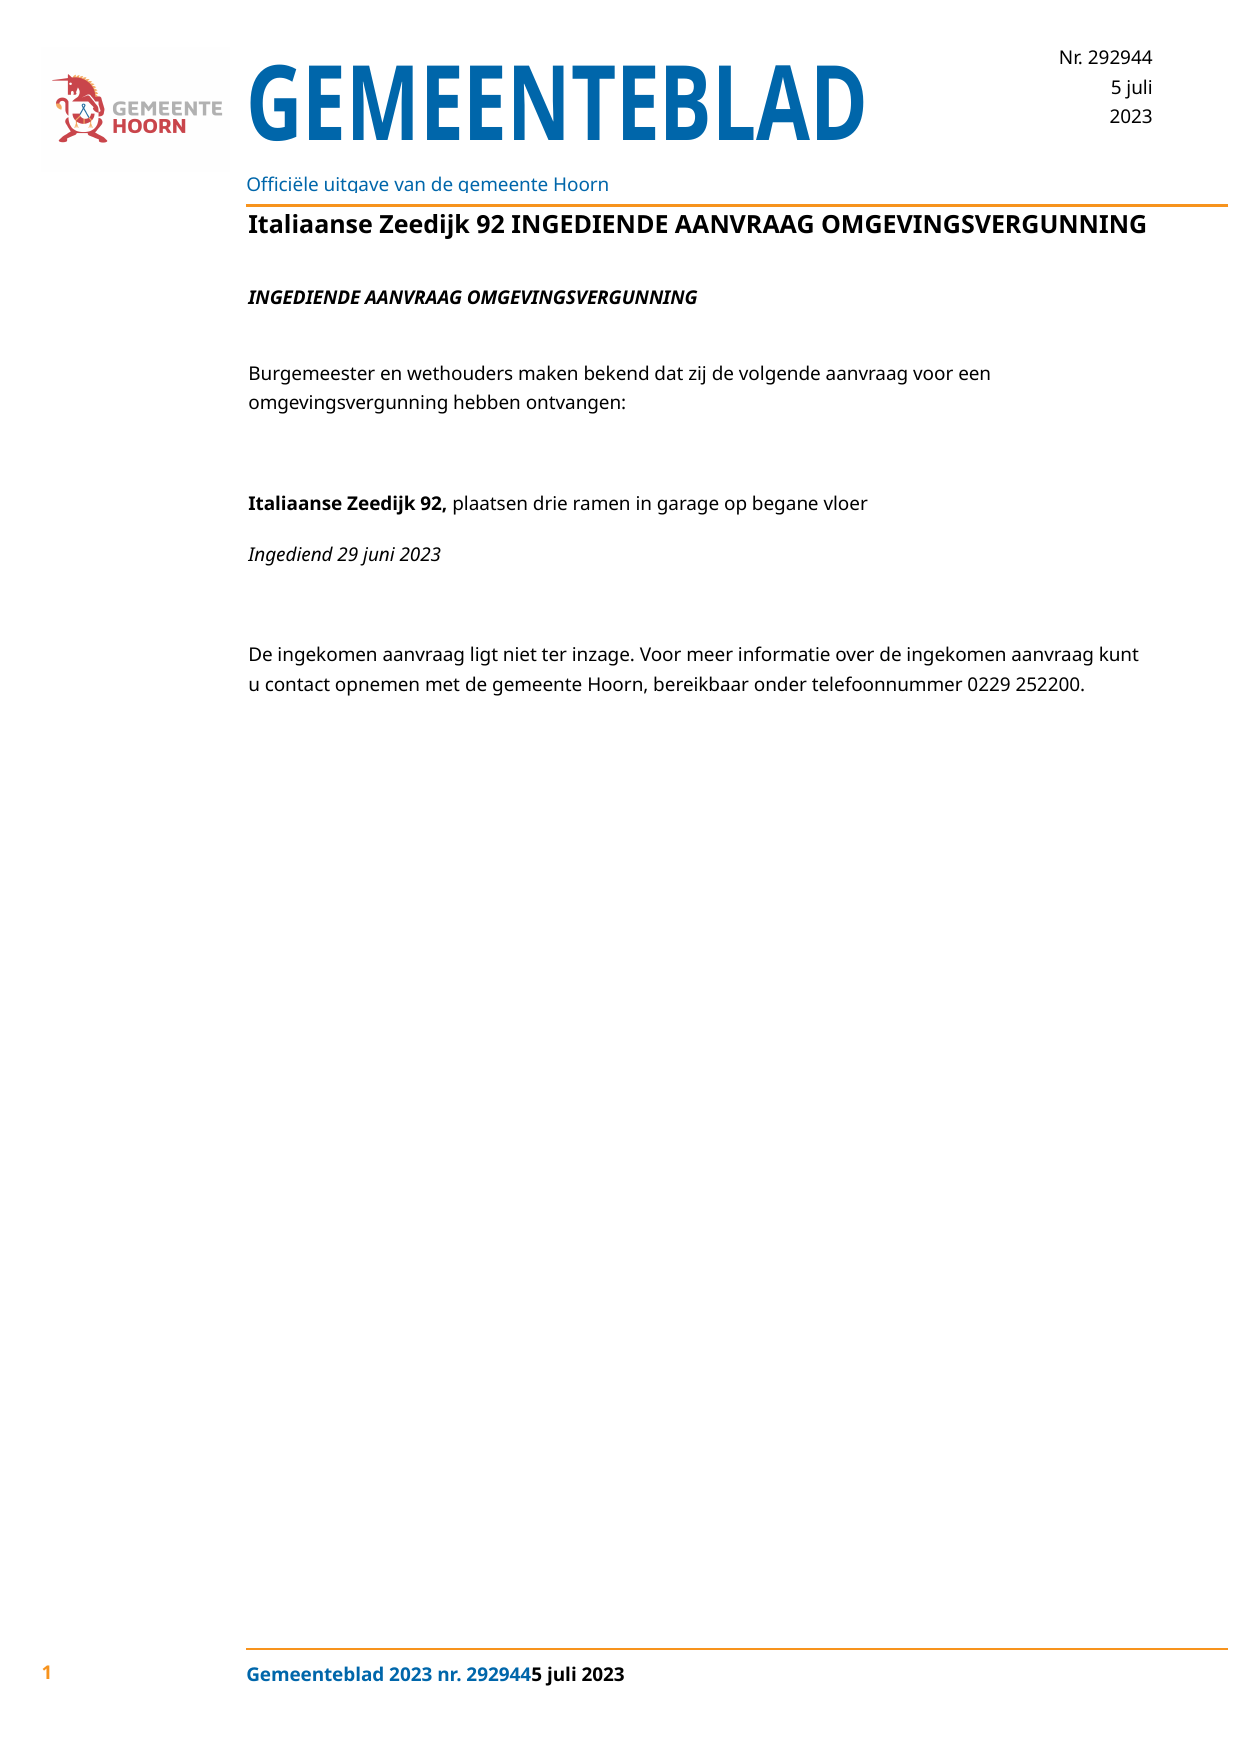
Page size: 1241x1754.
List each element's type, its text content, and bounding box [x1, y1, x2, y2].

text Ingediend 29 juni 2023 [248, 541, 1152, 567]
text Italiaanse Zeedijk 92 INGEDIENDE AANVRAAG OMGEVINGSVERGUNNING [248, 207, 1152, 241]
text De ingekomen aanvraag ligt niet ter inzage. Voor meer informatie over de ingekomen aanvraag kunt u contact opnemen met de gemeente Hoorn, bereikbaar onder telefoonnummer 0229 252200. [248, 642, 1152, 697]
text INGEDIENDE AANVRAAG OMGEVINGSVERGUNNING [248, 284, 1152, 309]
picture [41, 47, 231, 172]
text Burgemeester en wethouders maken bekend dat zij de volgende aanvraag voor een omgevingsvergunning hebben ontvangen: [248, 360, 1152, 415]
text Italiaanse Zeedijk 92, plaatsen drie ramen in garage op begane vloer [248, 490, 1152, 516]
